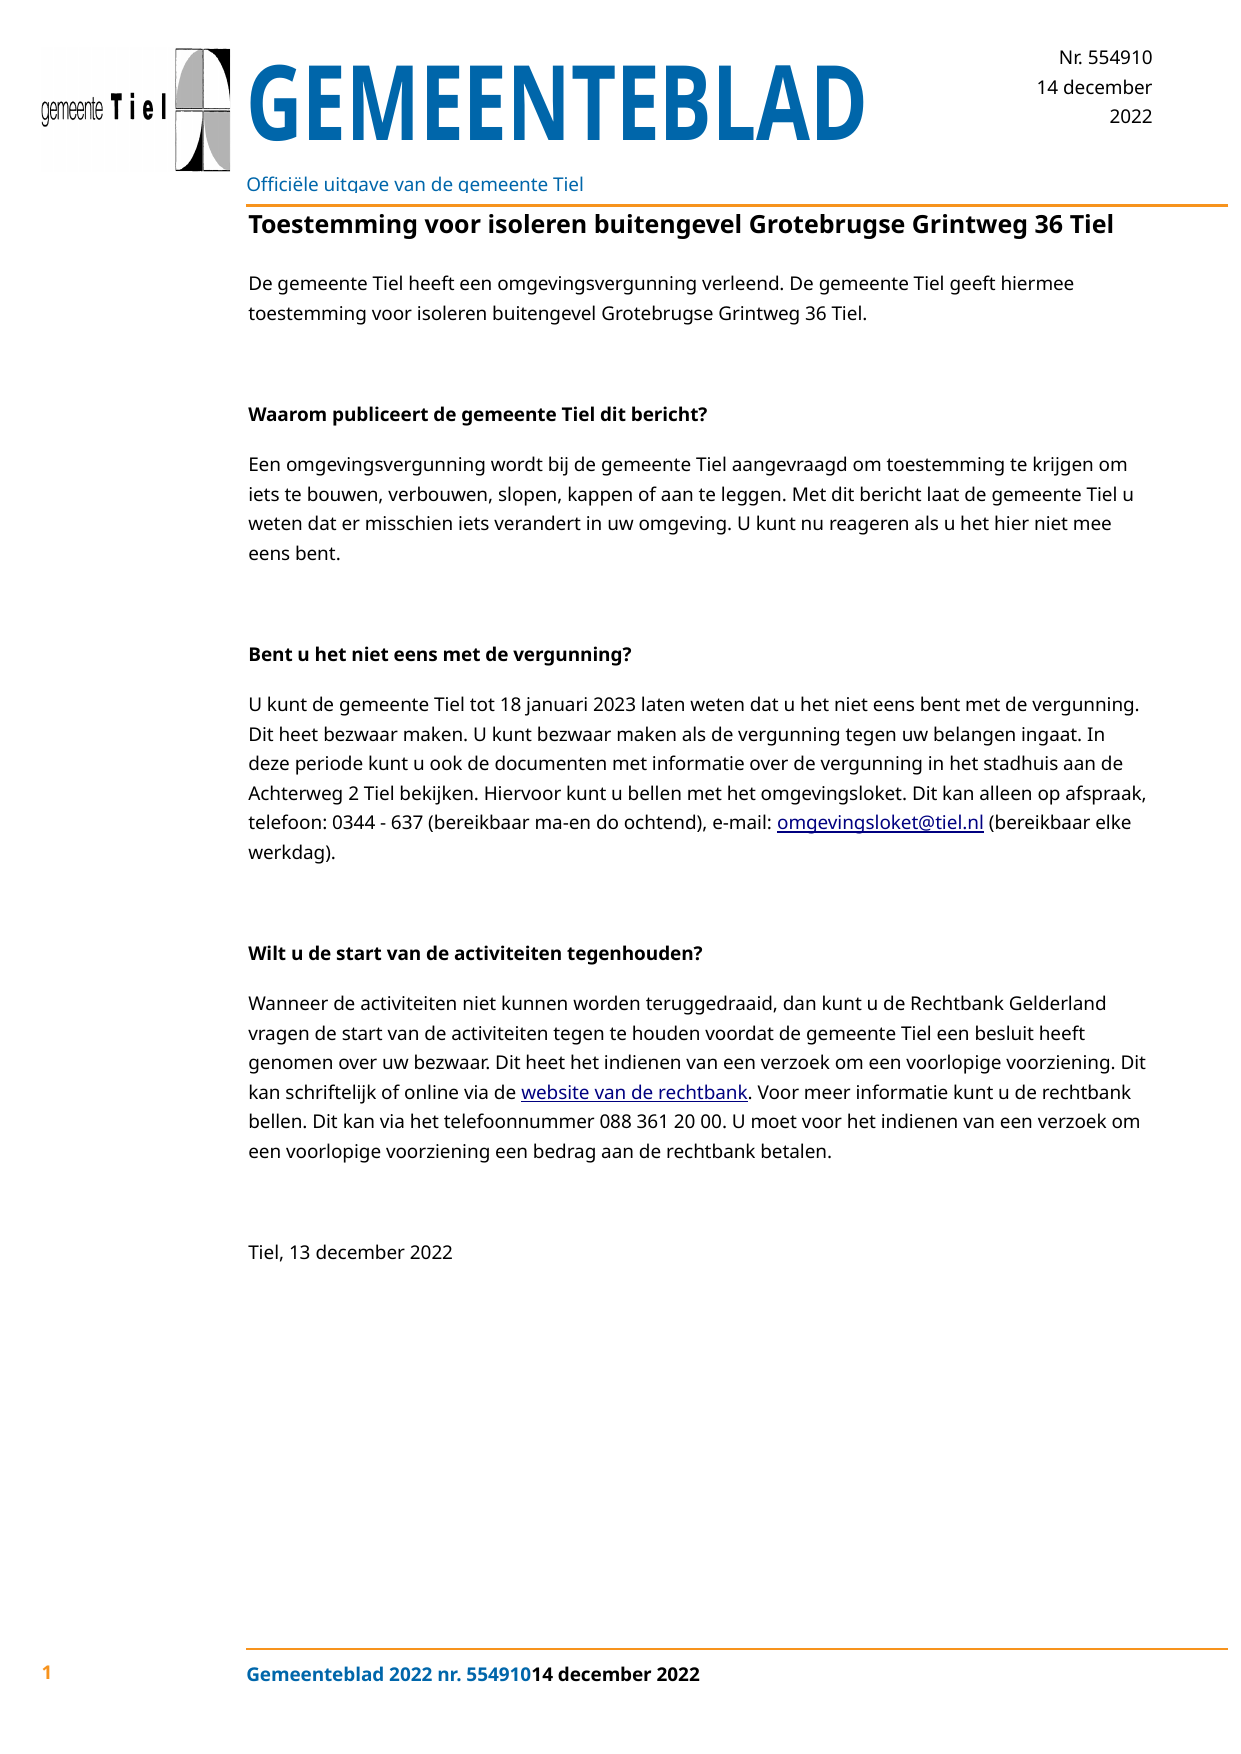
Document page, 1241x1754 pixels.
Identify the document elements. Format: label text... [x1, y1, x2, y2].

text De gemeente Tiel heeft een omgevingsvergunning verleend. De gemeente Tiel geeft hiermee toestemming voor isoleren buitengevel Grotebrugse Grintweg 36 Tiel. [248, 270, 1152, 326]
text Waarom publiceert de gemeente Tiel dit bericht? [248, 401, 1152, 426]
text U kunt de gemeente Tiel tot 18 januari 2023 laten weten dat u het niet eens bent met de vergunning. Dit heet bezwaar maken. U kunt bezwaar maken als de vergunning tegen uw belangen ingaat. In deze periode kunt u ook de documenten met informatie over de vergunning in het stadhuis aan de Achterweg 2 Tiel bekijken. Hiervoor kunt u bellen met het omgevingsloket. Dit kan alleen op afspraak, telefoon: 0344 - 637 (bereikbaar ma-en do ochtend), e-mail: omgevingsloket@tiel.nl (bereikbaar elke werkdag). [248, 691, 1152, 865]
text Wilt u de start van de activiteiten tegenhouden? [248, 940, 1152, 966]
text Toestemming voor isoleren buitengevel Grotebrugse Grintweg 36 Tiel [248, 207, 1152, 241]
picture [41, 47, 231, 172]
text Tiel, 13 december 2022 [248, 1239, 1152, 1265]
text Een omgevingsvergunning wordt bij de gemeente Tiel aangevraagd om toestemming te krijgen om iets te bouwen, verbouwen, slopen, kappen of aan te leggen. Met dit bericht laat de gemeente Tiel u weten dat er misschien iets verandert in uw omgeving. U kunt nu reageren als u het hier niet mee eens bent. [248, 451, 1152, 566]
text Wanneer de activiteiten niet kunnen worden teruggedraaid, dan kunt u de Rechtbank Gelderland vragen de start van de activiteiten tegen te houden voordat de gemeente Tiel een besluit heeft genomen over uw bezwaar. Dit heet het indienen van een verzoek om een voorlopige voorziening. Dit kan schriftelijk of online via de website van de rechtbank. Voor meer informatie kunt u de rechtbank bellen. Dit kan via het telefoonnummer 088 361 20 00. U moet voor het indienen van een verzoek om een voorlopige voorziening een bedrag aan de rechtbank betalen. [248, 990, 1152, 1164]
text Bent u het niet eens met de vergunning? [248, 641, 1152, 666]
